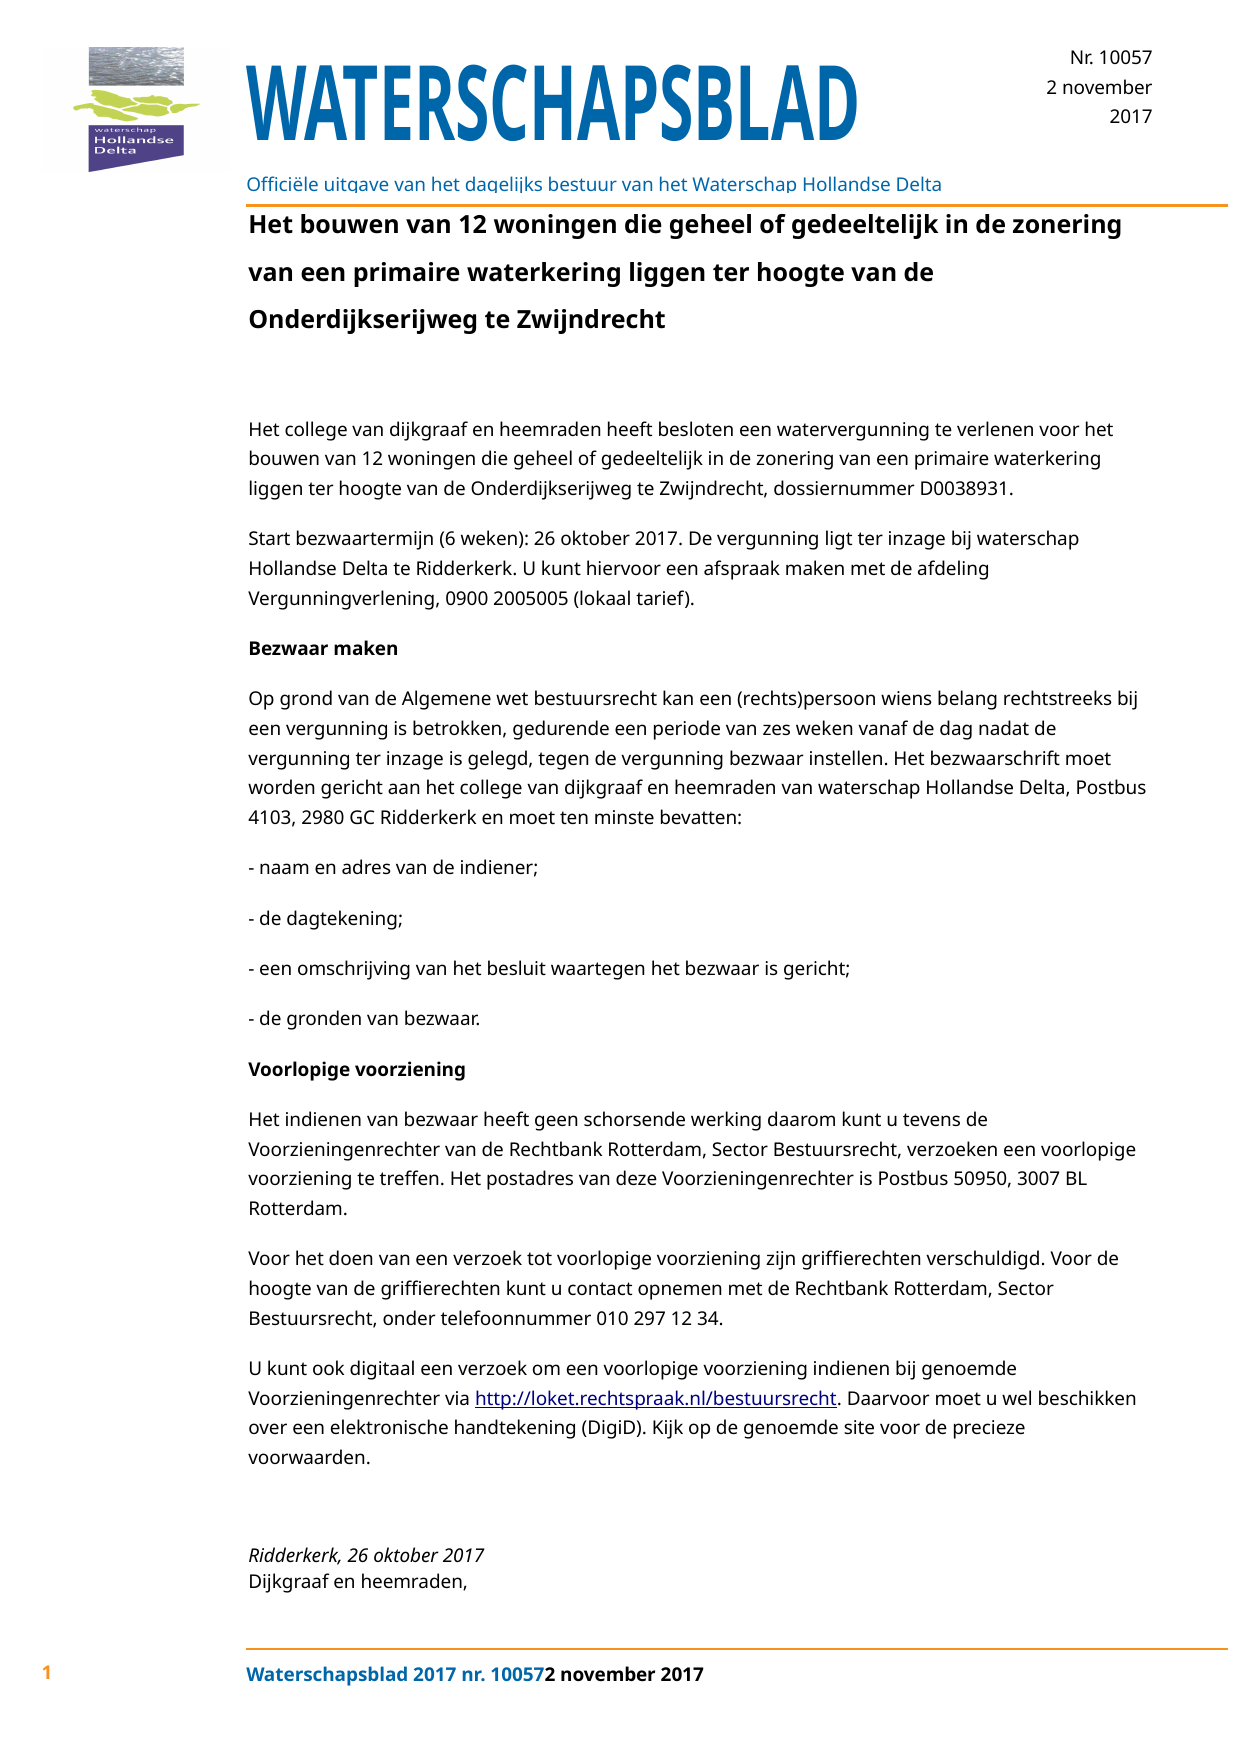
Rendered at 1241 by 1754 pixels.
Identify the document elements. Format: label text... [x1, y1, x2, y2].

text Ridderkerk, 26 oktober 2017 [248, 1542, 1152, 1568]
text Start bezwaartermijn (6 weken): 26 oktober 2017. De vergunning ligt ter inzage bij waterschap Hollandse Delta te Ridderkerk. U kunt hiervoor een afspraak maken met de afdeling Vergunningverlening, 0900 2005005 (lokaal tarief). [248, 526, 1152, 610]
text Het bouwen van 12 woningen die geheel of gedeeltelijk in de zonering van een primaire waterkering liggen ter hoogte van de Onderdijkserijweg te Zwijndrecht [248, 207, 1152, 336]
text Op grond van de Algemene wet bestuursrecht kan een (rechts)persoon wiens belang rechtstreeks bij een vergunning is betrokken, gedurende een periode van zes weken vanaf de dag nadat de vergunning ter inzage is gelegd, tegen de vergunning bezwaar instellen. Het bezwaarschrift moet worden gericht aan het college van dijkgraaf en heemraden van waterschap Hollandse Delta, Postbus 4103, 2980 GC Ridderkerk en moet ten minste bevatten: [248, 686, 1152, 829]
text Voor het doen van een verzoek tot voorlopige voorziening zijn griffierechten verschuldigd. Voor de hoogte van de griffierechten kunt u contact opnemen met de Rechtbank Rotterdam, Sector Bestuursrecht, onder telefoonnummer 010 297 12 34. [248, 1246, 1152, 1330]
text Voorlopige voorziening [248, 1056, 1152, 1082]
text - naam en adres van de indiener; [248, 854, 1152, 880]
text - de dagtekening; [248, 905, 1152, 930]
text Het college van dijkgraaf en heemraden heeft besloten een watervergunning te verlenen voor het bouwen van 12 woningen die geheel of gedeeltelijk in de zonering van een primaire waterkering liggen ter hoogte van de Onderdijkserijweg te Zwijndrecht, dossiernummer D0038931. [248, 416, 1152, 501]
picture [41, 47, 231, 172]
text - een omschrijving van het besluit waartegen het bezwaar is gericht; [248, 955, 1152, 981]
text Het indienen van bezwaar heeft geen schorsende werking daarom kunt u tevens de Voorzieningenrechter van de Rechtbank Rotterdam, Sector Bestuursrecht, verzoeken een voorlopige voorziening te treffen. Het postadres van deze Voorzieningenrechter is Postbus 50950, 3007 BL Rotterdam. [248, 1106, 1152, 1221]
text - de gronden van bezwaar. [248, 1006, 1152, 1031]
text Dijkgraaf en heemraden, [248, 1568, 1152, 1593]
text U kunt ook digitaal een verzoek om een voorlopige voorziening indienen bij genoemde Voorzieningenrechter via http://loket.rechtspraak.nl/bestuursrecht. Daarvoor moet u wel beschikken over een elektronische handtekening (DigiD). Kijk op de genoemde site voor de precieze voorwaarden. [248, 1355, 1152, 1469]
text Bezwaar maken [248, 635, 1152, 661]
